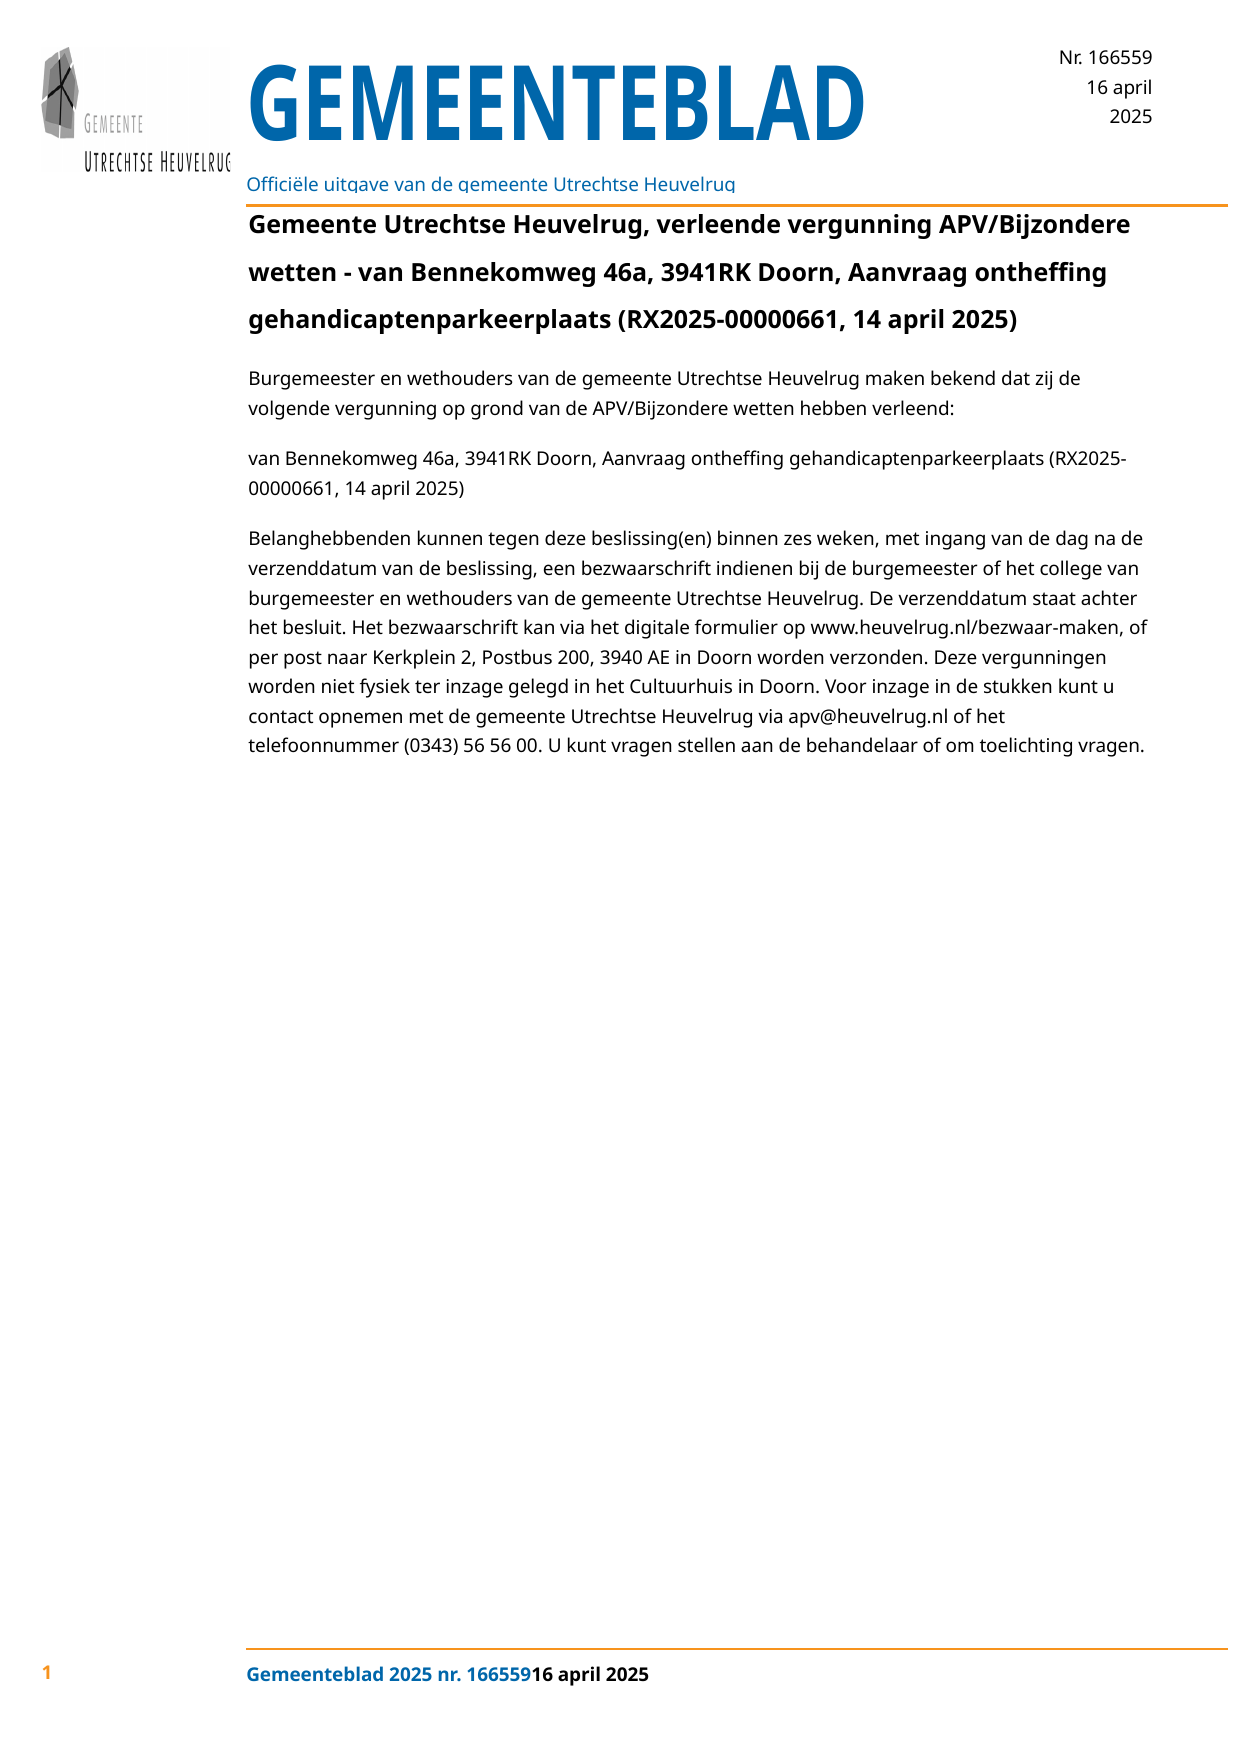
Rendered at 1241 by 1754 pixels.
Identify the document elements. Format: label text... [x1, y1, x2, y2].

text Gemeente Utrechtse Heuvelrug, verleende vergunning APV/Bijzondere wetten - van Bennekomweg 46a, 3941RK Doorn, Aanvraag ontheffing gehandicaptenparkeerplaats (RX2025-00000661, 14 april 2025) [248, 207, 1152, 336]
text Belanghebbenden kunnen tegen deze beslissing(en) binnen zes weken, met ingang van de dag na de verzenddatum van de beslissing, een bezwaarschrift indienen bij de burgemeester of het college van burgemeester en wethouders van de gemeente Utrechtse Heuvelrug. De verzenddatum staat achter het besluit. Het bezwaarschrift kan via het digitale formulier op www.heuvelrug.nl/bezwaar-maken, of per post naar Kerkplein 2, Postbus 200, 3940 AE in Doorn worden verzonden. Deze vergunningen worden niet fysiek ter inzage gelegd in het Cultuurhuis in Doorn. Voor inzage in de stukken kunt u contact opnemen met de gemeente Utrechtse Heuvelrug via apv@heuvelrug.nl of het telefoonnummer (0343) 56 56 00. U kunt vragen stellen aan de behandelaar of om toelichting vragen. [248, 526, 1152, 758]
text van Bennekomweg 46a, 3941RK Doorn, Aanvraag ontheffing gehandicaptenparkeerplaats (RX2025-00000661, 14 april 2025) [248, 446, 1152, 501]
picture [41, 47, 231, 172]
text Burgemeester en wethouders van de gemeente Utrechtse Heuvelrug maken bekend dat zij de volgende vergunning op grond van de APV/Bijzondere wetten hebben verleend: [248, 366, 1152, 421]
